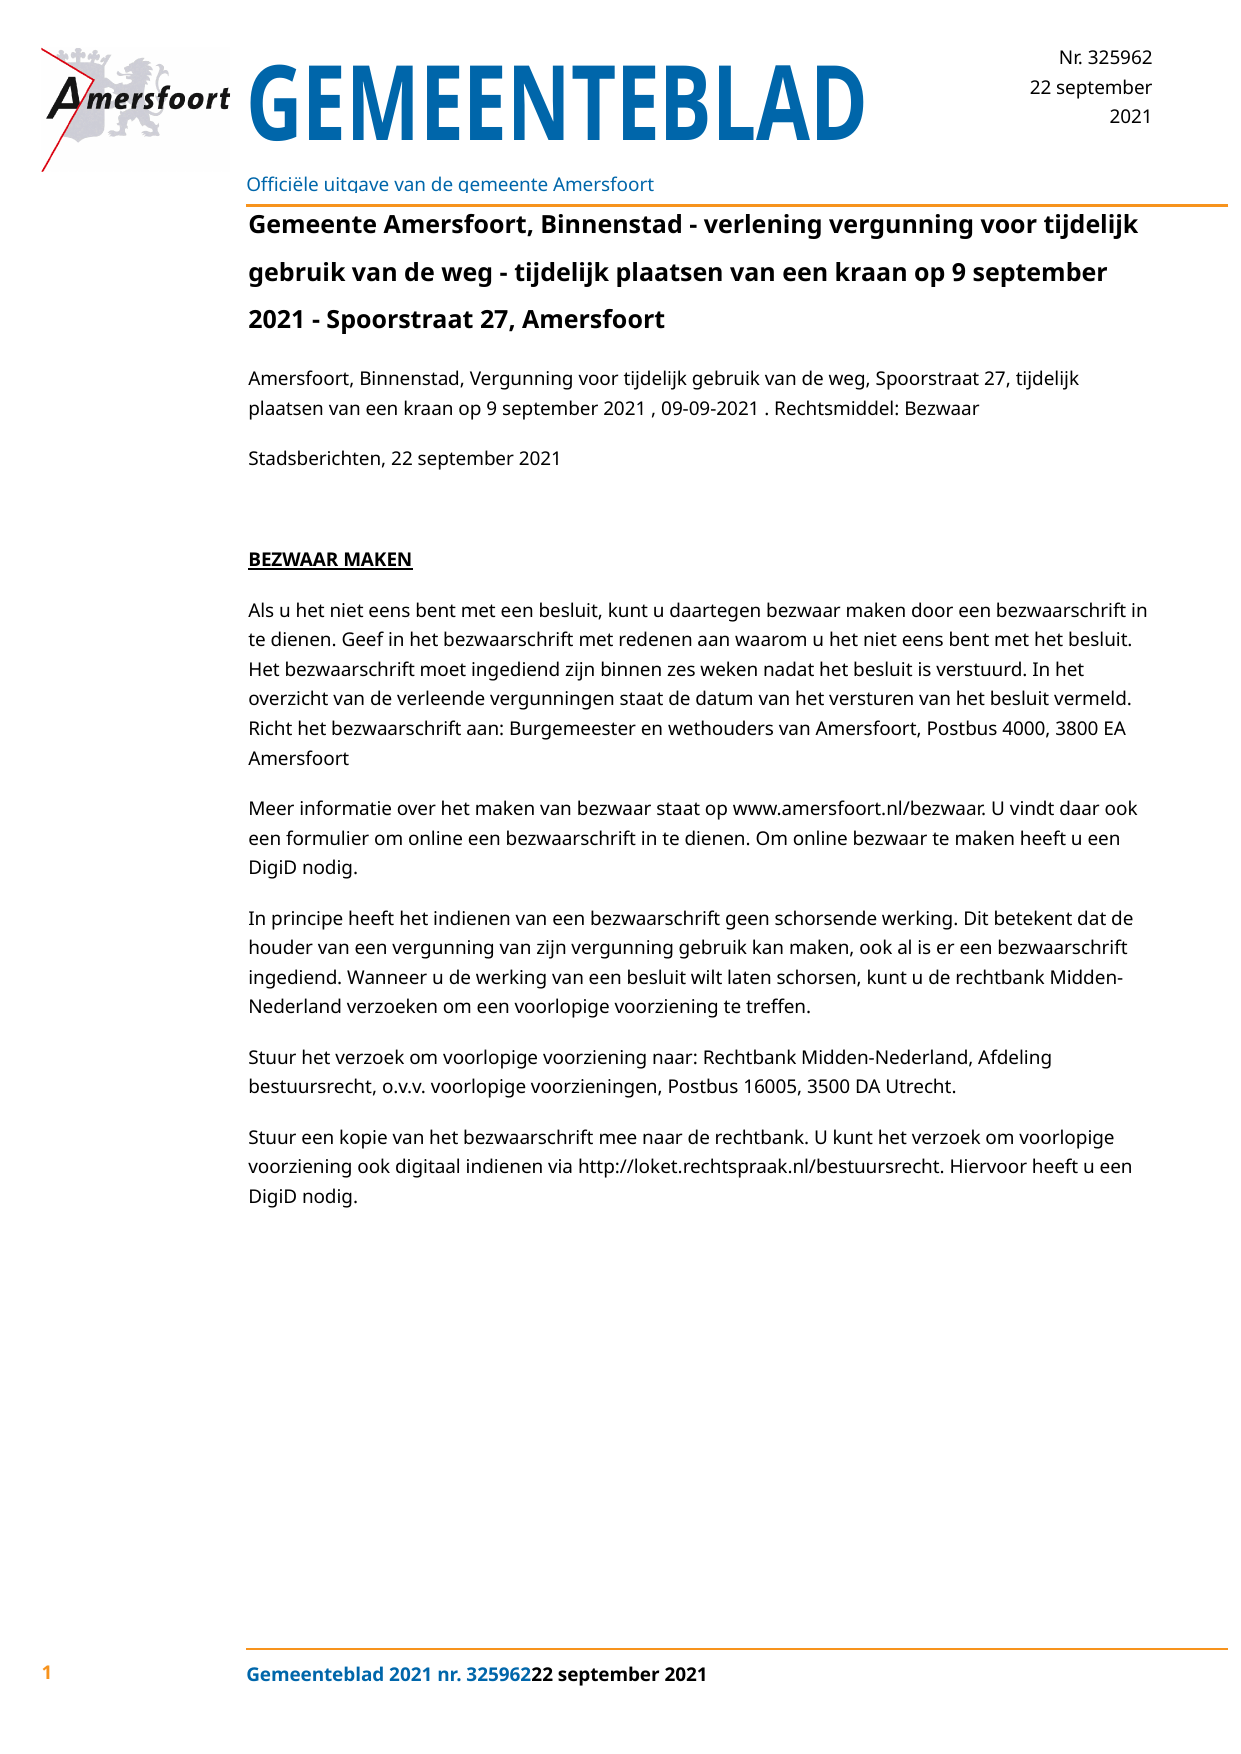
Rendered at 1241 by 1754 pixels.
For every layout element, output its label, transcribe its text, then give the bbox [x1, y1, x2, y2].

text Meer informatie over het maken van bezwaar staat op www.amersfoort.nl/bezwaar. U vindt daar ook een formulier om online een bezwaarschrift in te dienen. Om online bezwaar te maken heeft u een DigiD nodig. [248, 795, 1152, 880]
text In principe heeft het indienen van een bezwaarschrift geen schorsende werking. Dit betekent dat de houder van een vergunning van zijn vergunning gebruik kan maken, ook al is er een bezwaarschrift ingediend. Wanneer u de werking van een besluit wilt laten schorsen, kunt u de rechtbank Midden-Nederland verzoeken om een voorlopige voorziening te treffen. [248, 905, 1152, 1019]
text Stuur het verzoek om voorlopige voorziening naar: Rechtbank Midden-Nederland, Afdeling bestuursrecht, o.v.v. voorlopige voorzieningen, Postbus 16005, 3500 DA Utrecht. [248, 1044, 1152, 1099]
text Gemeente Amersfoort, Binnenstad - verlening vergunning voor tijdelijk gebruik van de weg - tijdelijk plaatsen van een kraan op 9 september 2021 - Spoorstraat 27, Amersfoort [248, 207, 1152, 336]
text Amersfoort, Binnenstad, Vergunning voor tijdelijk gebruik van de weg, Spoorstraat 27, tijdelijk plaatsen van een kraan op 9 september 2021 , 09-09-2021 . Rechtsmiddel: Bezwaar [248, 366, 1152, 421]
text Stuur een kopie van het bezwaarschrift mee naar de rechtbank. U kunt het verzoek om voorlopige voorziening ook digitaal indienen via http://loket.rechtspraak.nl/bestuursrecht. Hiervoor heeft u een DigiD nodig. [248, 1124, 1152, 1209]
text Stadsberichten, 22 september 2021 [248, 446, 1152, 471]
picture [41, 47, 231, 172]
text BEZWAAR MAKEN [248, 546, 1152, 572]
text Als u het niet eens bent met een besluit, kunt u daartegen bezwaar maken door een bezwaarschrift in te dienen. Geef in het bezwaarschrift met redenen aan waarom u het niet eens bent met het besluit. Het bezwaarschrift moet ingediend zijn binnen zes weken nadat het besluit is verstuurd. In het overzicht van de verleende vergunningen staat de datum van het versturen van het besluit vermeld. Richt het bezwaarschrift aan: Burgemeester en wethouders van Amersfoort, Postbus 4000, 3800 EA Amersfoort [248, 597, 1152, 770]
